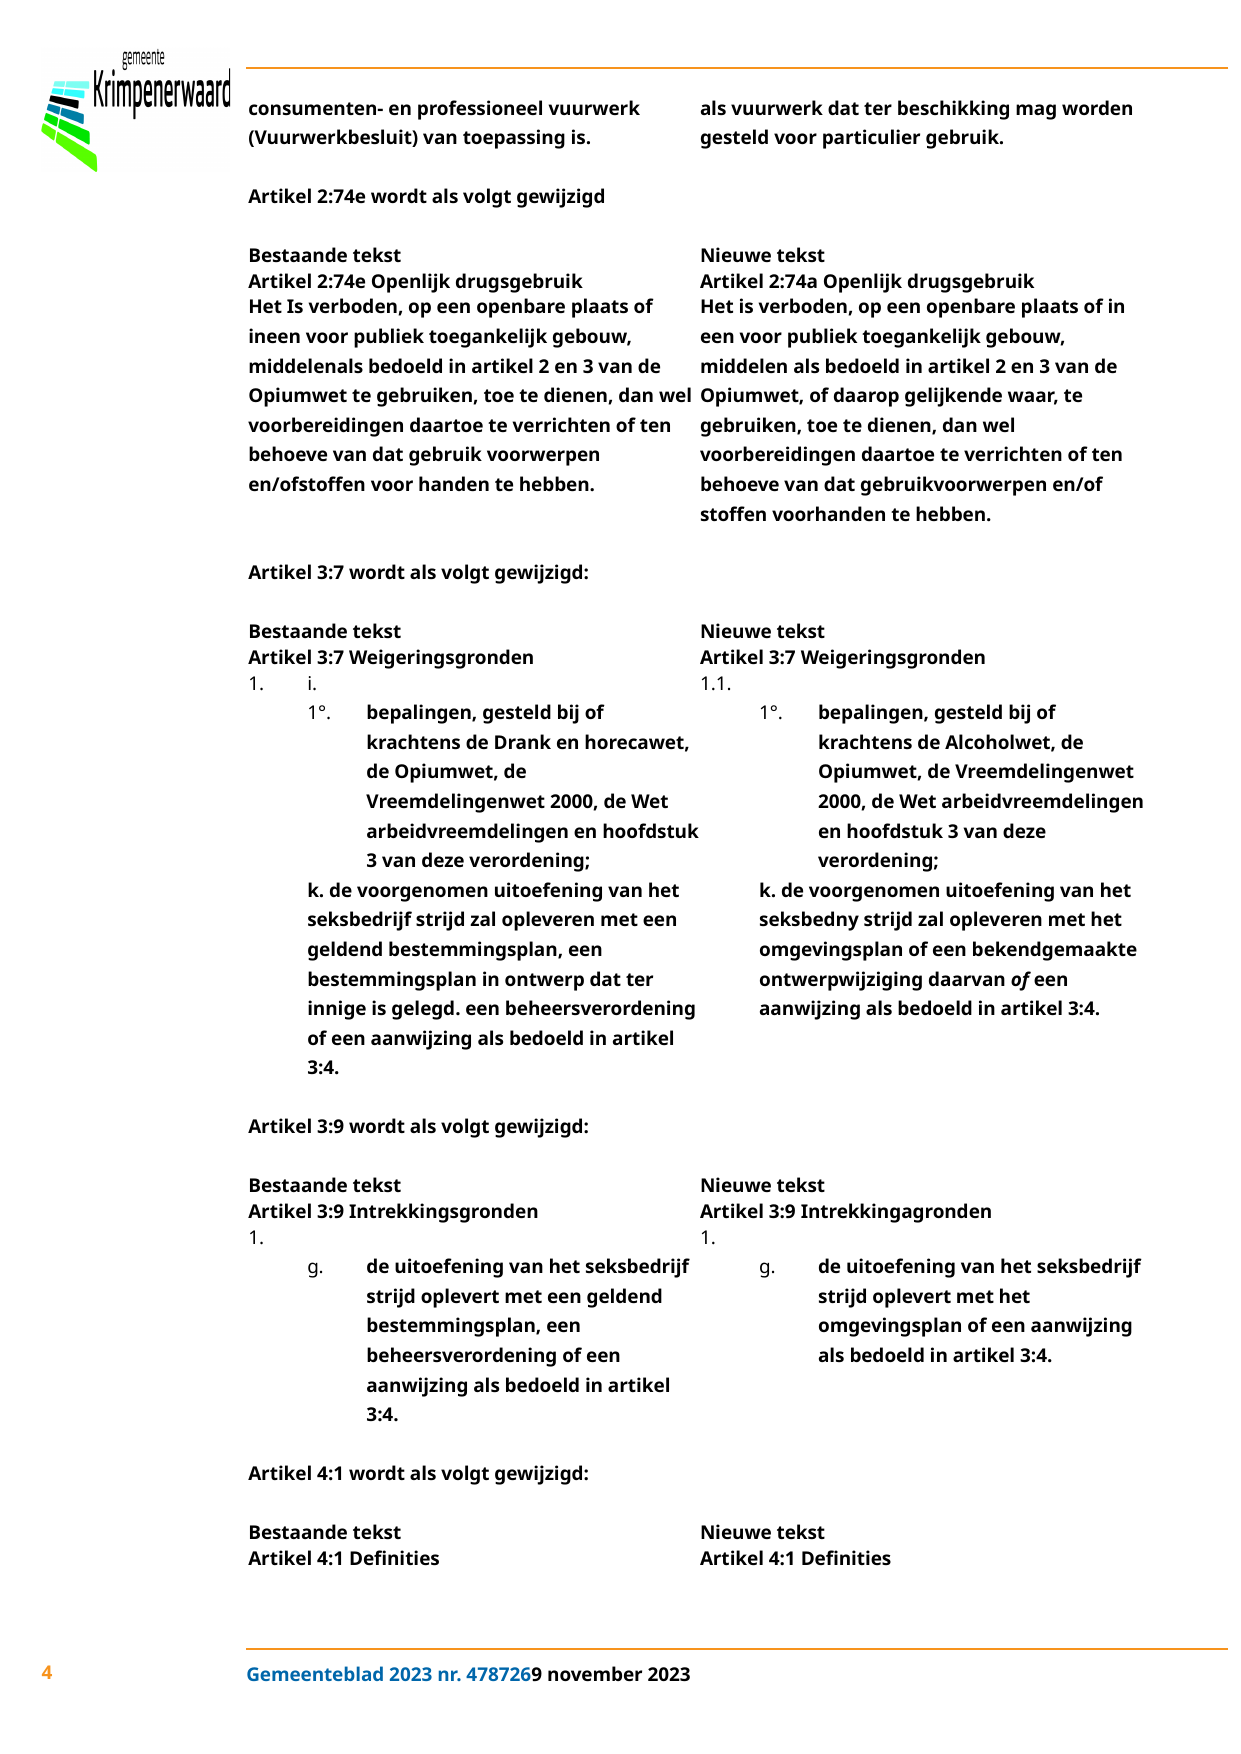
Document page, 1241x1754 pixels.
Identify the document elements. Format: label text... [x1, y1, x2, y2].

table_header Bestaande tekst [248, 242, 700, 268]
table_cell Artikel 3:7 Weigeringsgronden [700, 644, 1152, 670]
table_header Bestaande tekst [248, 619, 700, 644]
table_cell Artikel 2:74a Openlijk drugsgebruik [700, 268, 1152, 294]
table_cell Artikel 3:7 Weigeringsgronden [248, 644, 700, 670]
table_cell Artikel 4:1 Definities [248, 1545, 700, 1571]
table_cell de uitoefening van het seksbedrijf strijd oplevert met een geldend bestemmingsplan, een beheersverordening of een aanwijzing als bedoeld in artikel 3:4. [248, 1224, 700, 1427]
table_cell bepalingen, gesteld bij of krachtens de Alcoholwet, de Opiumwet, de Vreemdelingenwet 2000, de Wet arbeidvreemdelingen en hoofdstuk 3 van deze verordening; k. de voorgenomen uitoefening van het seksbedny strijd zal opleveren met het omgevingsplan of een bekendgemaakte ontwerpwijziging daarvan of een aanwijzing als bedoeld in artikel 3:4. [700, 670, 1152, 1080]
table_header Bestaande tekst [248, 1173, 700, 1198]
table_header Nieuwe tekst [700, 619, 1152, 644]
table_cell Artikel 2:74e Openlijk drugsgebruik [248, 268, 700, 294]
table_header Nieuwe tekst [700, 1519, 1152, 1545]
text Artikel 4:1 wordt als volgt gewijzigd: [248, 1460, 1152, 1486]
table_cell Artikel 3:9 Intrekkingagronden [700, 1198, 1152, 1224]
table_cell i. bepalingen, gesteld bij of krachtens de Drank en horecawet, de Opiumwet, de Vreemdelingenwet 2000, de Wet arbeidvreemdelingen en hoofdstuk 3 van deze verordening; k. de voorgenomen uitoefening van het seksbedrijf strijd zal opleveren met een geldend bestemmingsplan, een bestemmingsplan in ontwerp dat ter innige is gelegd. een beheersverordening of een aanwijzing als bedoeld in artikel 3:4. [248, 670, 700, 1080]
table_header Bestaande tekst [248, 1519, 700, 1545]
table_cell de uitoefening van het seksbedrijf strijd oplevert met het omgevingsplan of een aanwijzing als bedoeld in artikel 3:4. [700, 1224, 1152, 1427]
table_cell Het Is verboden, op een openbare plaats of ineen voor publiek toegankelijk gebouw, middelenals bedoeld in artikel 2 en 3 van de Opiumwet te gebruiken, toe te dienen, dan wel voorbereidingen daartoe te verrichten of ten behoeve van dat gebruik voorwerpen en/ofstoffen voor handen te hebben. [248, 294, 700, 526]
table_header Nieuwe tekst [700, 1173, 1152, 1198]
table_cell consumenten- en professioneel vuurwerk (Vuurwerkbesluit) van toepassing is. [248, 95, 700, 150]
table_cell Artikel 4:1 Definities [700, 1545, 1152, 1571]
table_cell Het is verboden, op een openbare plaats of in een voor publiek toegankelijk gebouw, middelen als bedoeld in artikel 2 en 3 van de Opiumwet, of daarop gelijkende waar, te gebruiken, toe te dienen, dan wel voorbereidingen daartoe te verrichten of ten behoeve van dat gebruikvoorwerpen en/of stoffen voorhanden te hebben. [700, 294, 1152, 526]
text Artikel 3:9 wordt als volgt gewijzigd: [248, 1113, 1152, 1139]
text Artikel 2:74e wordt als volgt gewijzigd [248, 183, 1152, 209]
picture [41, 47, 231, 172]
table_cell Artikel 3:9 Intrekkingsgronden [248, 1198, 700, 1224]
text Artikel 3:7 wordt als volgt gewijzigd: [248, 559, 1152, 585]
table_header Nieuwe tekst [700, 242, 1152, 268]
table_cell als vuurwerk dat ter beschikking mag worden gesteld voor particulier gebruik. [700, 95, 1152, 150]
